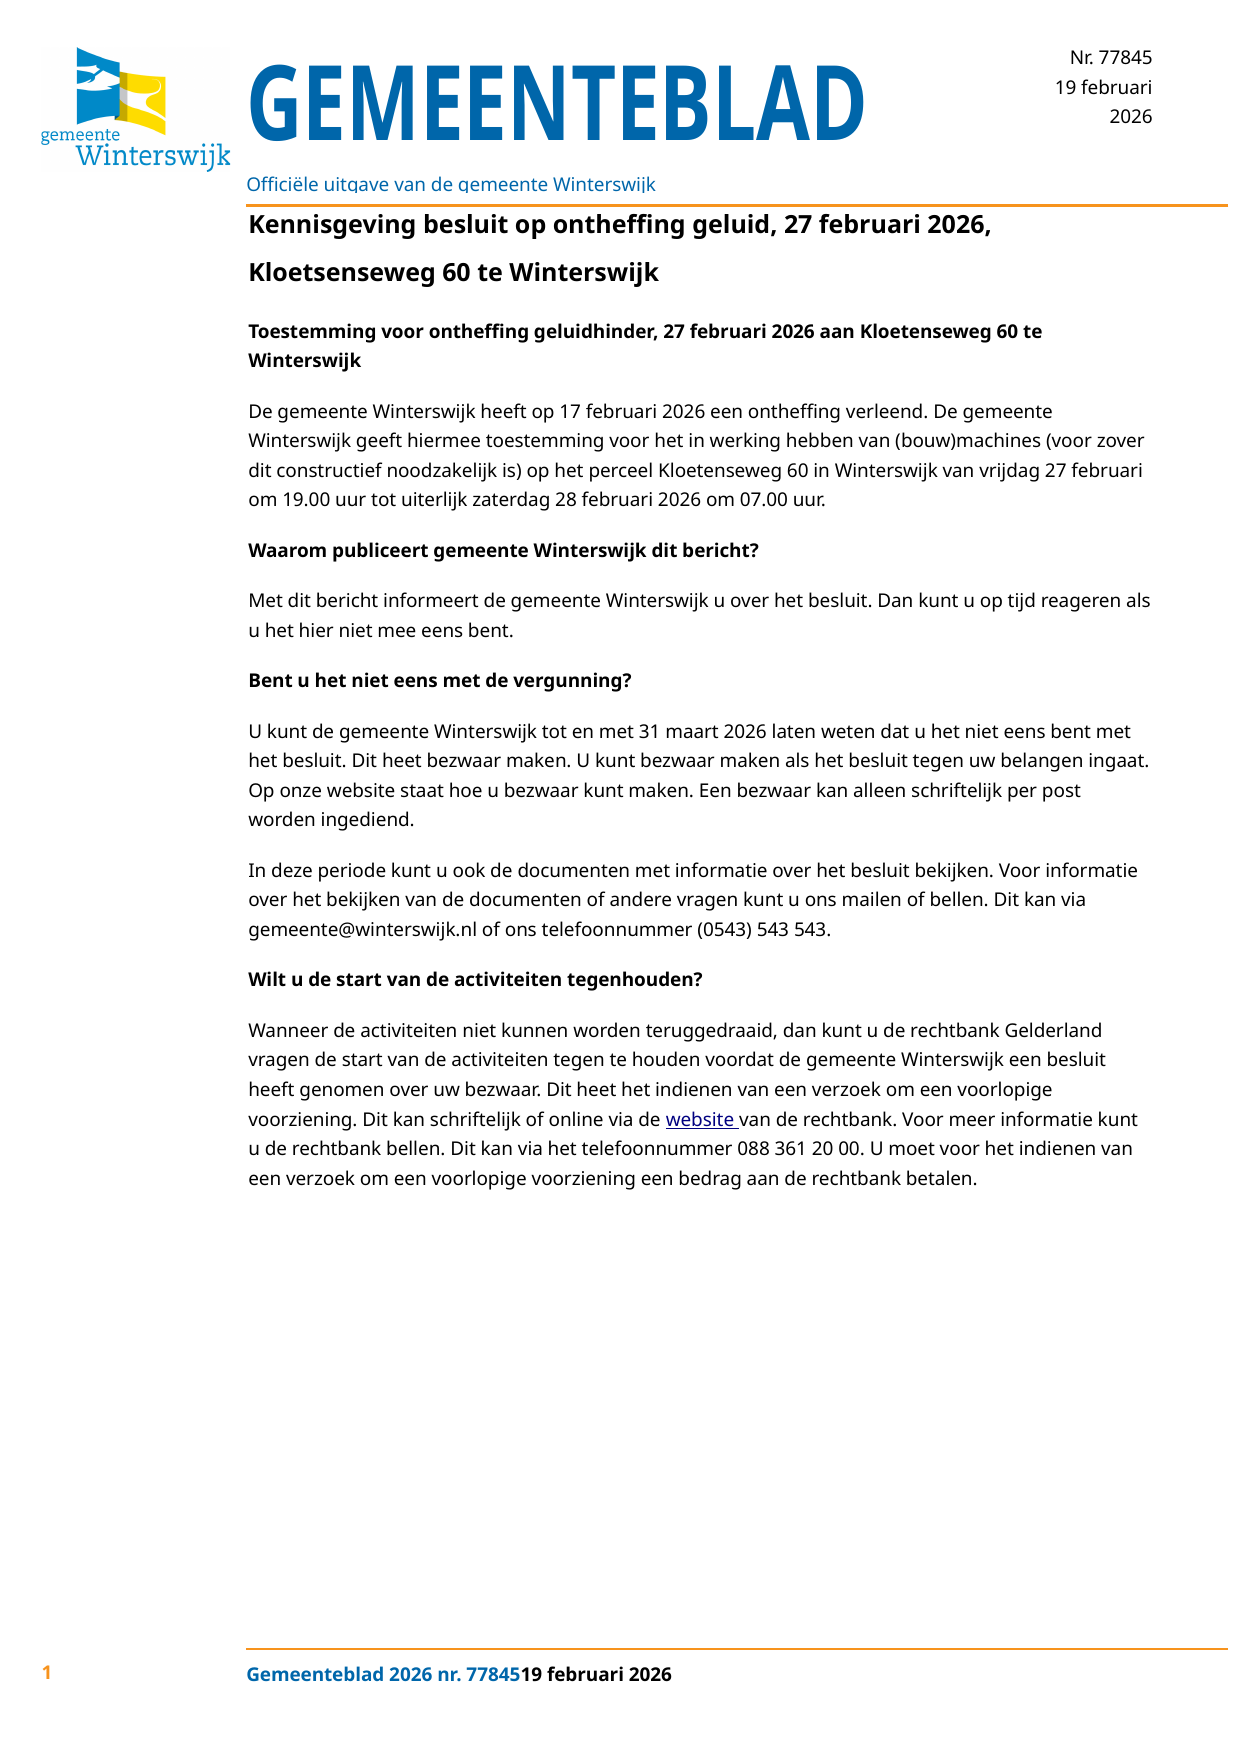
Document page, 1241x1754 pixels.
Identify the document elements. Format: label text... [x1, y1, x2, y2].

picture [225, 153, 231, 162]
text In deze periode kunt u ook de documenten met informatie over het besluit bekijken. Voor informatie over het bekijken van de documenten of andere vragen kunt u ons mailen of bellen. Dit kan via gemeente@winterswijk.nl of ons telefoonnummer (0543) 543 543. [248, 857, 1152, 942]
picture [41, 47, 231, 172]
text Waarom publiceert gemeente Winterswijk dit bericht? [248, 537, 1152, 563]
text U kunt de gemeente Winterswijk tot en met 31 maart 2026 laten weten dat u het niet eens bent met het besluit. Dit heet bezwaar maken. U kunt bezwaar maken als het besluit tegen uw belangen ingaat. Op onze website staat hoe u bezwaar kunt maken. Een bezwaar kan alleen schriftelijk per post worden ingediend. [248, 718, 1152, 832]
text Wilt u de start van de activiteiten tegenhouden? [248, 967, 1152, 992]
text Toestemming voor ontheffing geluidhinder, 27 februari 2026 aan Kloetenseweg 60 te Winterswijk [248, 318, 1152, 373]
text Wanneer de activiteiten niet kunnen worden teruggedraaid, dan kunt u de rechtbank Gelderland vragen de start van de activiteiten tegen te houden voordat de gemeente Winterswijk een besluit heeft genomen over uw bezwaar. Dit heet het indienen van een verzoek om een voorlopige voorziening. Dit kan schriftelijk of online via de website van de rechtbank. Voor meer informatie kunt u de rechtbank bellen. Dit kan via het telefoonnummer 088 361 20 00. U moet voor het indienen van een verzoek om een voorlopige voorziening een bedrag aan de rechtbank betalen. [248, 1017, 1152, 1191]
text Kennisgeving besluit op ontheffing geluid, 27 februari 2026, Kloetsenseweg 60 te Winterswijk [248, 207, 1152, 288]
text Bent u het niet eens met de vergunning? [248, 667, 1152, 693]
text De gemeente Winterswijk heeft op 17 februari 2026 een ontheffing verleend. De gemeente Winterswijk geeft hiermee toestemming voor het in werking hebben van (bouw)machines (voor zover dit constructief noodzakelijk is) op het perceel Kloetenseweg 60 in Winterswijk van vrijdag 27 februari om 19.00 uur tot uiterlijk zaterdag 28 februari 2026 om 07.00 uur. [248, 398, 1152, 512]
text Met dit bericht informeert de gemeente Winterswijk u over het besluit. Dan kunt u op tijd reageren als u het hier niet mee eens bent. [248, 587, 1152, 643]
